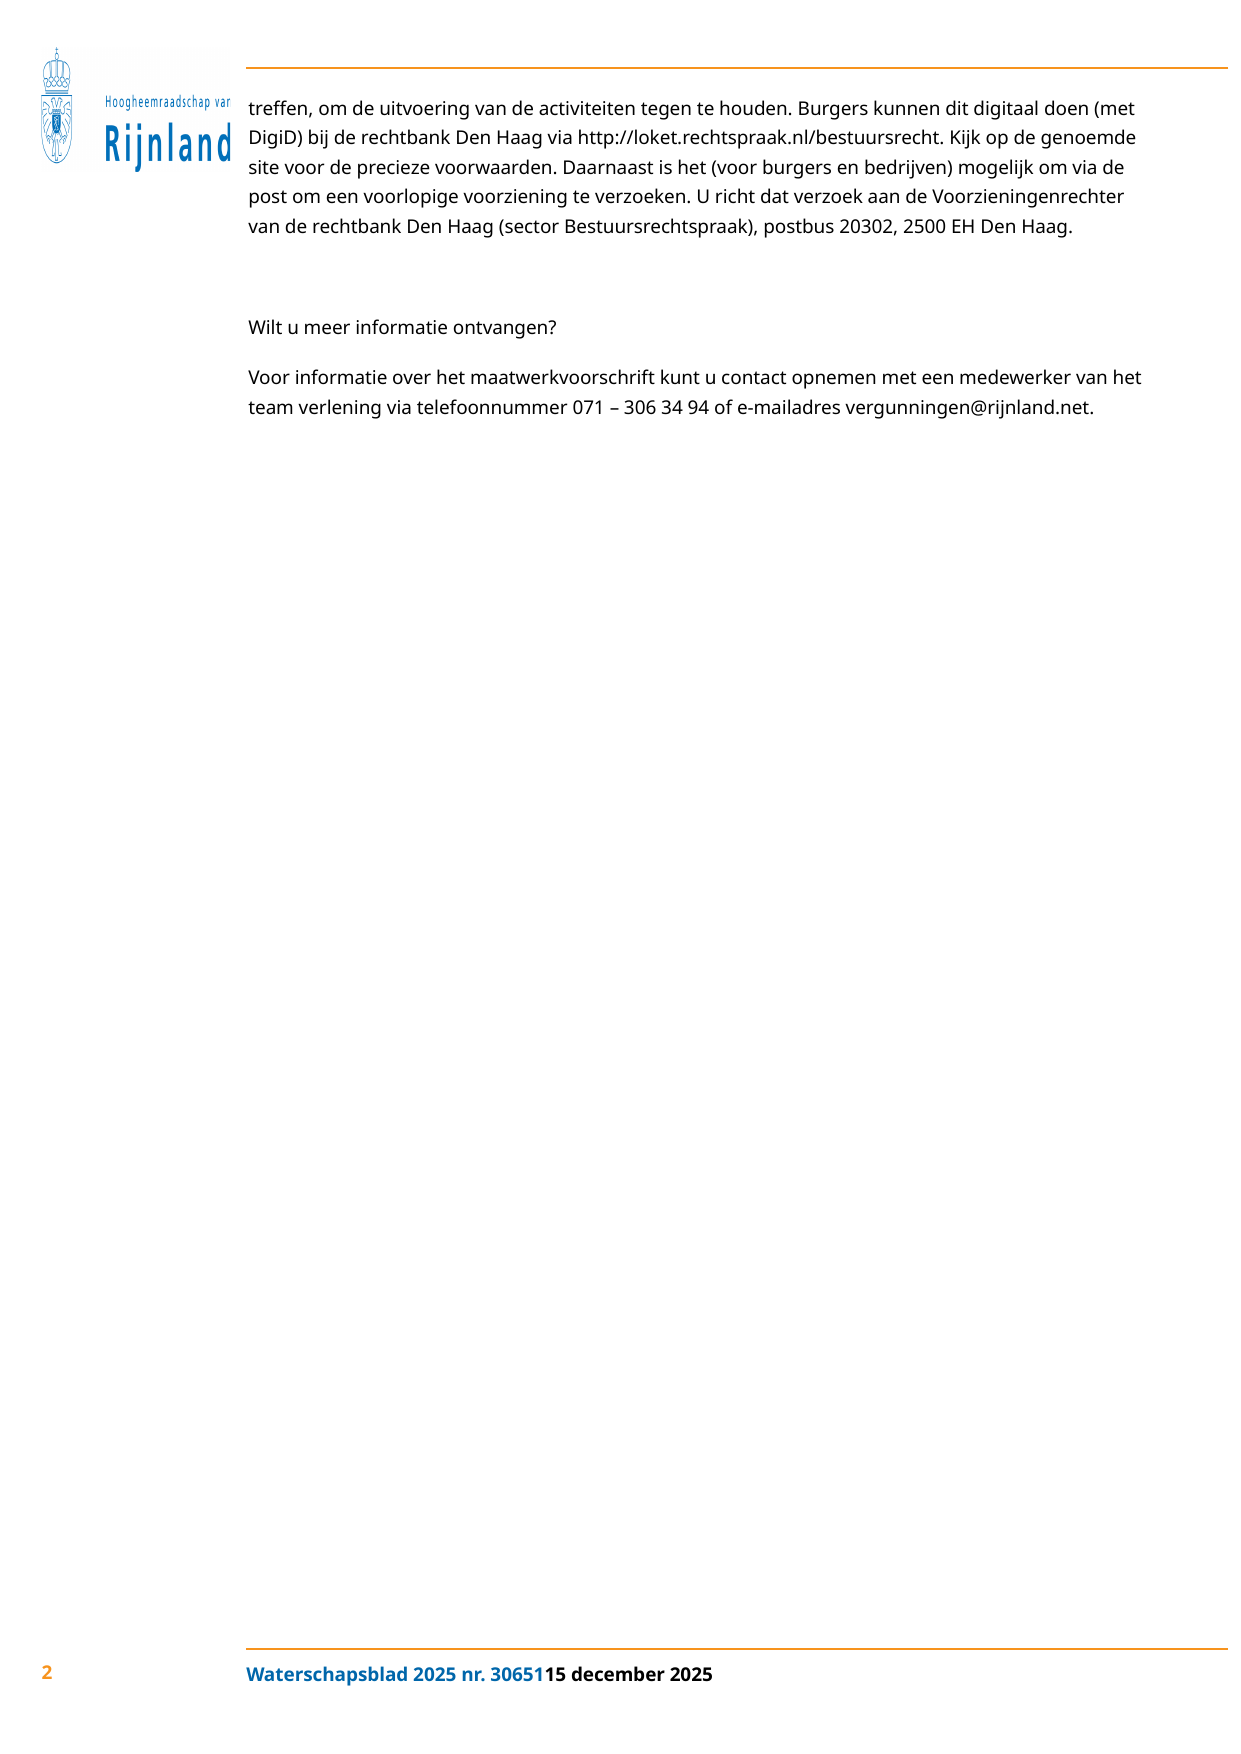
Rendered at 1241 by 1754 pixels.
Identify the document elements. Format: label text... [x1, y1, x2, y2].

text Voor informatie over het maatwerkvoorschrift kunt u contact opnemen met een medewerker van het team verlening via telefoonnummer 071 – 306 34 94 of e-mailadres vergunningen@rijnland.net. [248, 364, 1152, 420]
picture [41, 47, 231, 172]
text treffen, om de uitvoering van de activiteiten tegen te houden. Burgers kunnen dit digitaal doen (met DigiD) bij de rechtbank Den Haag via http://loket.rechtspraak.nl/bestuursrecht. Kijk op de genoemde site voor de precieze voorwaarden. Daarnaast is het (voor burgers en bedrijven) mogelijk om via de post om een voorlopige voorziening te verzoeken. U richt dat verzoek aan de Voorzieningenrechter van de rechtbank Den Haag (sector Bestuursrechtspraak), postbus 20302, 2500 EH Den Haag. [248, 95, 1152, 239]
text Wilt u meer informatie ontvangen? [248, 314, 1152, 340]
